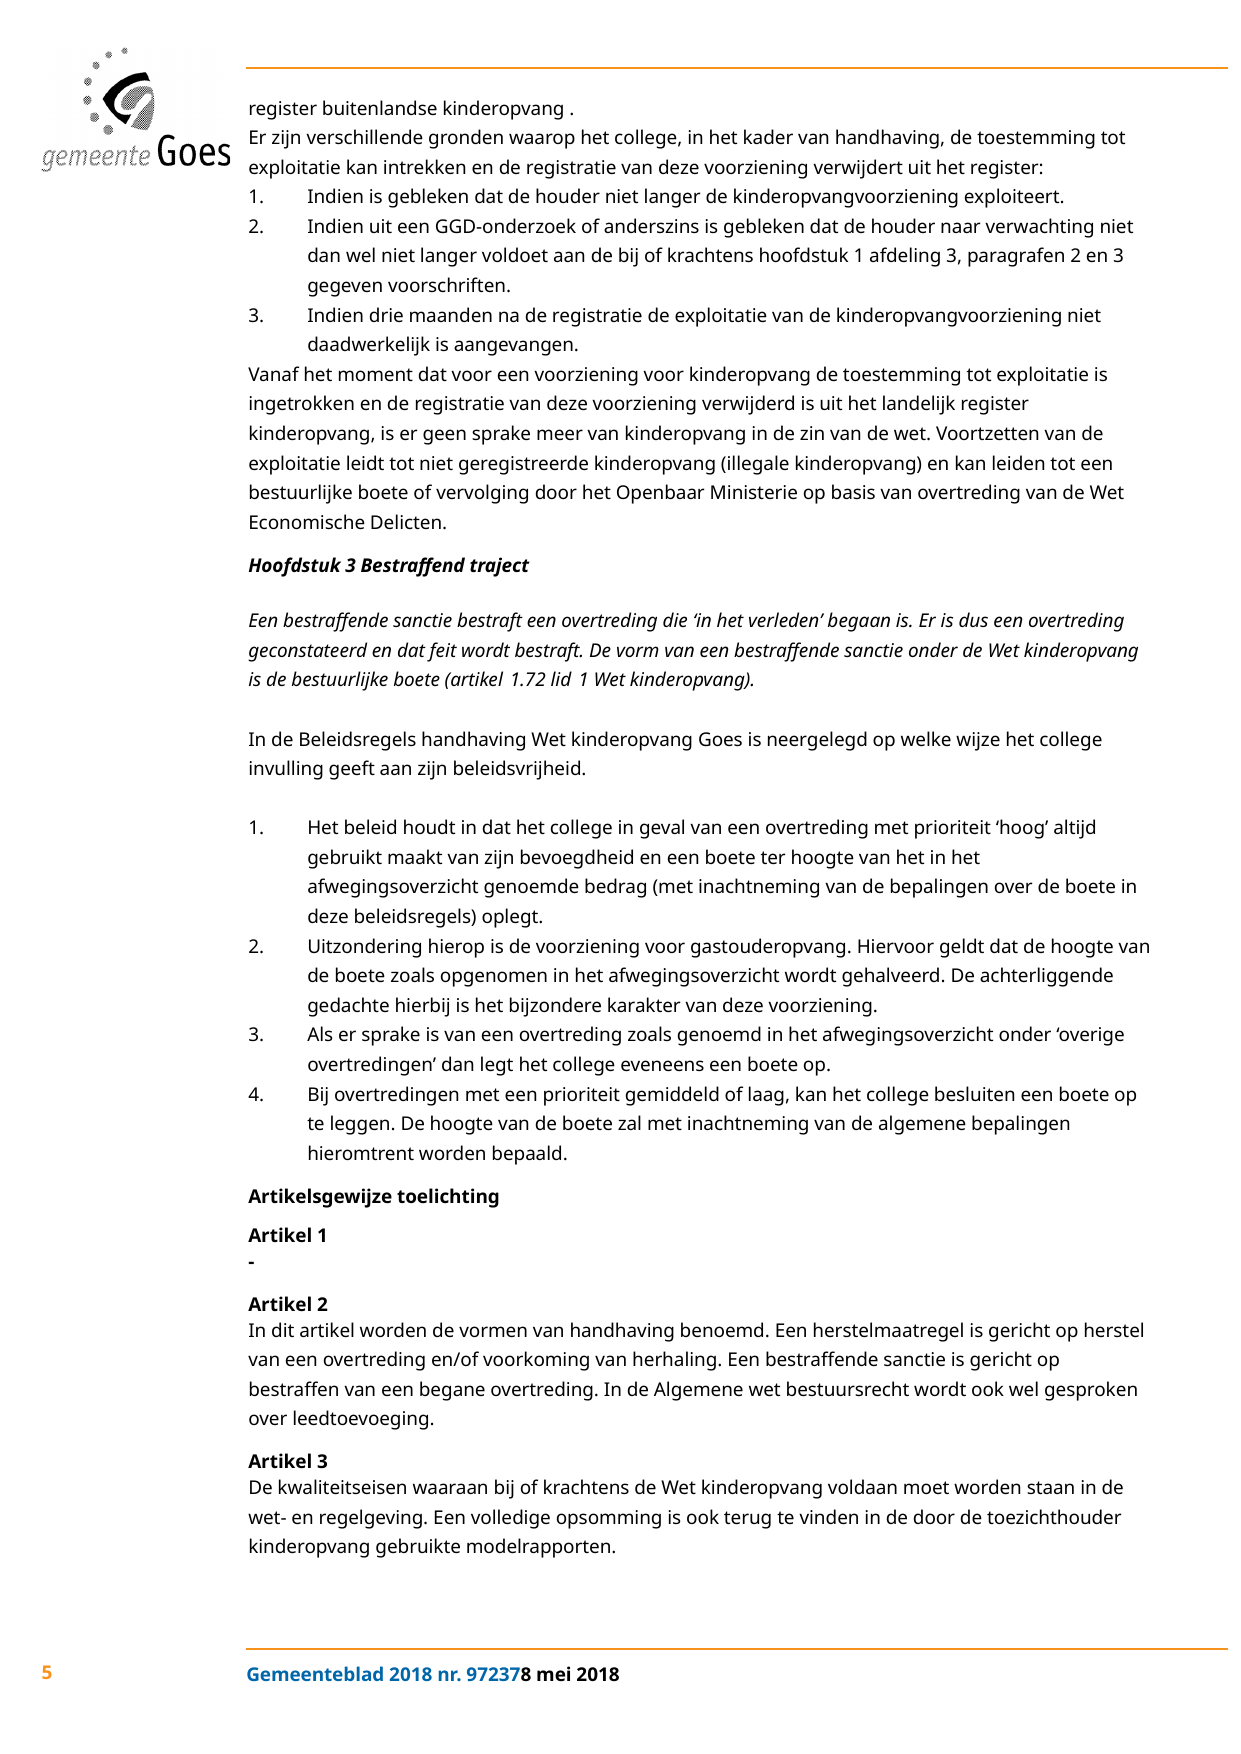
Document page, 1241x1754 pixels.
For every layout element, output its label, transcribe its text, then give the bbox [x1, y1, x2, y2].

text In de Beleidsregels handhaving Wet kinderopvang Goes is neergelegd op welke wijze het college invulling geeft aan zijn beleidsvrijheid. [248, 726, 1152, 781]
list Als er sprake is van een overtreding zoals genoemd in het afwegingsoverzicht onder ‘overige overtredingen’ dan legt het college eveneens een boete op. [248, 1022, 1152, 1077]
list Het beleid houdt in dat het college in geval van een overtreding met prioriteit ‘hoog’ altijd gebruikt maakt van zijn bevoegdheid en een boete ter hoogte van het in het afwegingsoverzicht genoemde bedrag (met inachtneming van de bepalingen over de boete in deze beleidsregels) oplegt. [248, 814, 1152, 929]
text - [248, 1248, 1152, 1274]
text register buitenlandse kinderopvang . [248, 95, 1152, 121]
text Artikel 3 [248, 1449, 1152, 1474]
text Hoofdstuk 3 Bestraffend traject [248, 552, 1152, 578]
text Artikel 1 [248, 1222, 1152, 1248]
text Er zijn verschillende gronden waarop het college, in het kader van handhaving, de toestemming tot exploitatie kan intrekken en de registratie van deze voorziening verwijdert uit het register: [248, 124, 1152, 180]
list Bij overtredingen met een prioriteit gemiddeld of laag, kan het college besluiten een boete op te leggen. De hoogte van de boete zal met inachtneming van de algemene bepalingen hieromtrent worden bepaald. [248, 1081, 1152, 1166]
list Indien is gebleken dat de houder niet langer de kinderopvangvoorziening exploiteert. [248, 183, 1152, 209]
picture [41, 47, 231, 172]
list Indien drie maanden na de registratie de exploitatie van de kinderopvangvoorziening niet daadwerkelijk is aangevangen. [248, 302, 1152, 357]
text In dit artikel worden de vormen van handhaving benoemd. Een herstelmaatregel is gericht op herstel van een overtreding en/of voorkoming van herhaling. Een bestraffende sanctie is gericht op bestraffen van een begane overtreding. In de Algemene wet bestuursrecht wordt ook wel gesproken over leedtoevoeging. [248, 1317, 1152, 1431]
text Vanaf het moment dat voor een voorziening voor kinderopvang de toestemming tot exploitatie is ingetrokken en de registratie van deze voorziening verwijderd is uit het landelijk register kinderopvang, is er geen sprake meer van kinderopvang in de zin van de wet. Voortzetten van de exploitatie leidt tot niet geregistreerde kinderopvang (illegale kinderopvang) en kan leiden tot een bestuurlijke boete of vervolging door het Openbaar Ministerie op basis van overtreding van de Wet Economische Delicten. [248, 361, 1152, 535]
text Artikelsgewijze toelichting [248, 1183, 1152, 1209]
list Uitzondering hierop is de voorziening voor gastouderopvang. Hiervoor geldt dat de hoogte van de boete zoals opgenomen in het afwegingsoverzicht wordt gehalveerd. De achterliggende gedachte hierbij is het bijzondere karakter van deze voorziening. [248, 933, 1152, 1018]
text Artikel 2 [248, 1291, 1152, 1317]
text De kwaliteitseisen waaraan bij of krachtens de Wet kinderopvang voldaan moet worden staan in de wet- en regelgeving. Een volledige opsomming is ook terug te vinden in de door de toezichthouder kinderopvang gebruikte modelrapporten. [248, 1474, 1152, 1559]
list Indien uit een GGD-onderzoek of anderszins is gebleken dat de houder naar verwachting niet dan wel niet langer voldoet aan de bij of krachtens hoofdstuk 1 afdeling 3, paragrafen 2 en 3 gegeven voorschriften. [248, 213, 1152, 298]
text Een bestraffende sanctie bestraft een overtreding die ‘in het verleden’ begaan is. Er is dus een overtreding geconstateerd en dat feit wordt bestraft. De vorm van een bestraffende sanctie onder de Wet kinderopvang is de bestuurlijke boete (artikel 1.72 lid 1 Wet kinderopvang). [248, 607, 1152, 692]
